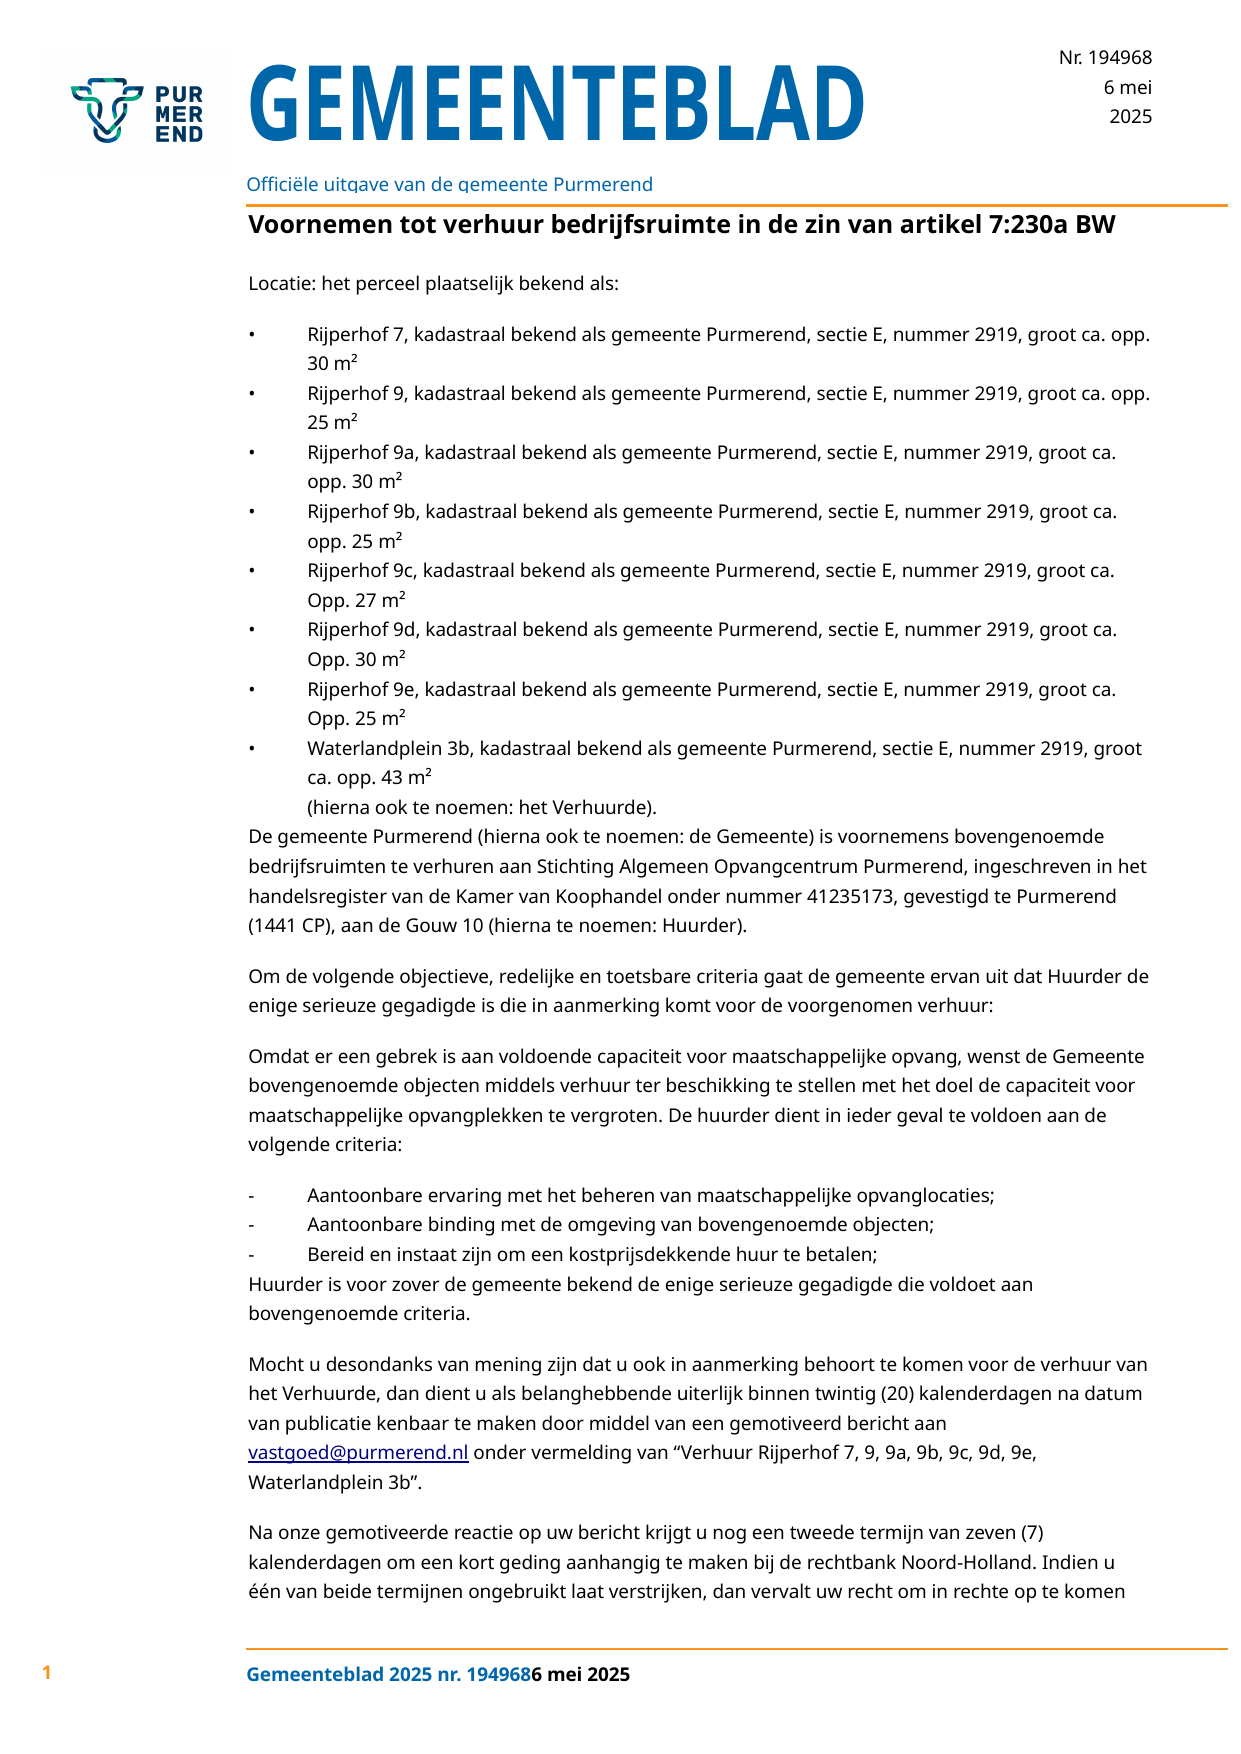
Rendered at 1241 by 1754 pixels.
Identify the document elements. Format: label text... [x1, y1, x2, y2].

text De gemeente Purmerend (hierna ook te noemen: de Gemeente) is voornemens bovengenoemde bedrijfsruimten te verhuren aan Stichting Algemeen Opvangcentrum Purmerend, ingeschreven in het handelsregister van de Kamer van Koophandel onder nummer 41235173, gevestigd te Purmerend (1441 CP), aan de Gouw 10 (hierna te noemen: Huurder). [248, 824, 1152, 938]
list Rijperhof 9, kadastraal bekend als gemeente Purmerend, sectie E, nummer 2919, groot ca. opp. 25 m² [248, 380, 1152, 435]
list (hierna ook te noemen: het Verhuurde). [248, 794, 1152, 820]
list Rijperhof 7, kadastraal bekend als gemeente Purmerend, sectie E, nummer 2919, groot ca. opp. 30 m² [248, 321, 1152, 376]
list Rijperhof 9a, kadastraal bekend als gemeente Purmerend, sectie E, nummer 2919, groot ca. opp. 30 m² [248, 439, 1152, 494]
list Rijperhof 9d, kadastraal bekend als gemeente Purmerend, sectie E, nummer 2919, groot ca. Opp. 30 m² [248, 617, 1152, 672]
list Bereid en instaat zijn om een kostprijsdekkende huur te betalen; [248, 1241, 1152, 1267]
text Voornemen tot verhuur bedrijfsruimte in de zin van artikel 7:230a BW [248, 207, 1152, 241]
list Rijperhof 9c, kadastraal bekend als gemeente Purmerend, sectie E, nummer 2919, groot ca. Opp. 27 m² [248, 557, 1152, 613]
text Om de volgende objectieve, redelijke en toetsbare criteria gaat de gemeente ervan uit dat Huurder de enige serieuze gegadigde is die in aanmerking komt voor de voorgenomen verhuur: [248, 963, 1152, 1018]
list Rijperhof 9e, kadastraal bekend als gemeente Purmerend, sectie E, nummer 2919, groot ca. Opp. 25 m² [248, 676, 1152, 731]
text Huurder is voor zover de gemeente bekend de enige serieuze gegadigde die voldoet aan bovengenoemde criteria. [248, 1271, 1152, 1326]
list Rijperhof 9b, kadastraal bekend als gemeente Purmerend, sectie E, nummer 2919, groot ca. opp. 25 m² [248, 498, 1152, 553]
list Aantoonbare ervaring met het beheren van maatschappelijke opvanglocaties; [248, 1182, 1152, 1208]
list Waterlandplein 3b, kadastraal bekend als gemeente Purmerend, sectie E, nummer 2919, groot ca. opp. 43 m² [248, 735, 1152, 790]
picture [41, 47, 231, 172]
text Na onze gemotiveerde reactie op uw bericht krijgt u nog een tweede termijn van zeven (7) kalenderdagen om een kort geding aanhangig te maken bij de rechtbank Noord-Holland. Indien u één van beide termijnen ongebruikt laat verstrijken, dan vervalt uw recht om in rechte op te komen [248, 1519, 1152, 1604]
text Locatie: het perceel plaatselijk bekend als: [248, 270, 1152, 296]
list Aantoonbare binding met de omgeving van bovengenoemde objecten; [248, 1212, 1152, 1237]
text Mocht u desondanks van mening zijn dat u ook in aanmerking behoort te komen voor de verhuur van het Verhuurde, dan dient u als belanghebbende uiterlijk binnen twintig (20) kalenderdagen na datum van publicatie kenbaar te maken door middel van een gemotiveerd bericht aan vastgoed@purmerend.nl onder vermelding van “Verhuur Rijperhof 7, 9, 9a, 9b, 9c, 9d, 9e, Waterlandplein 3b”. [248, 1351, 1152, 1495]
text Omdat er een gebrek is aan voldoende capaciteit voor maatschappelijke opvang, wenst de Gemeente bovengenoemde objecten middels verhuur ter beschikking te stellen met het doel de capaciteit voor maatschappelijke opvangplekken te vergroten. De huurder dient in ieder geval te voldoen aan de volgende criteria: [248, 1043, 1152, 1157]
